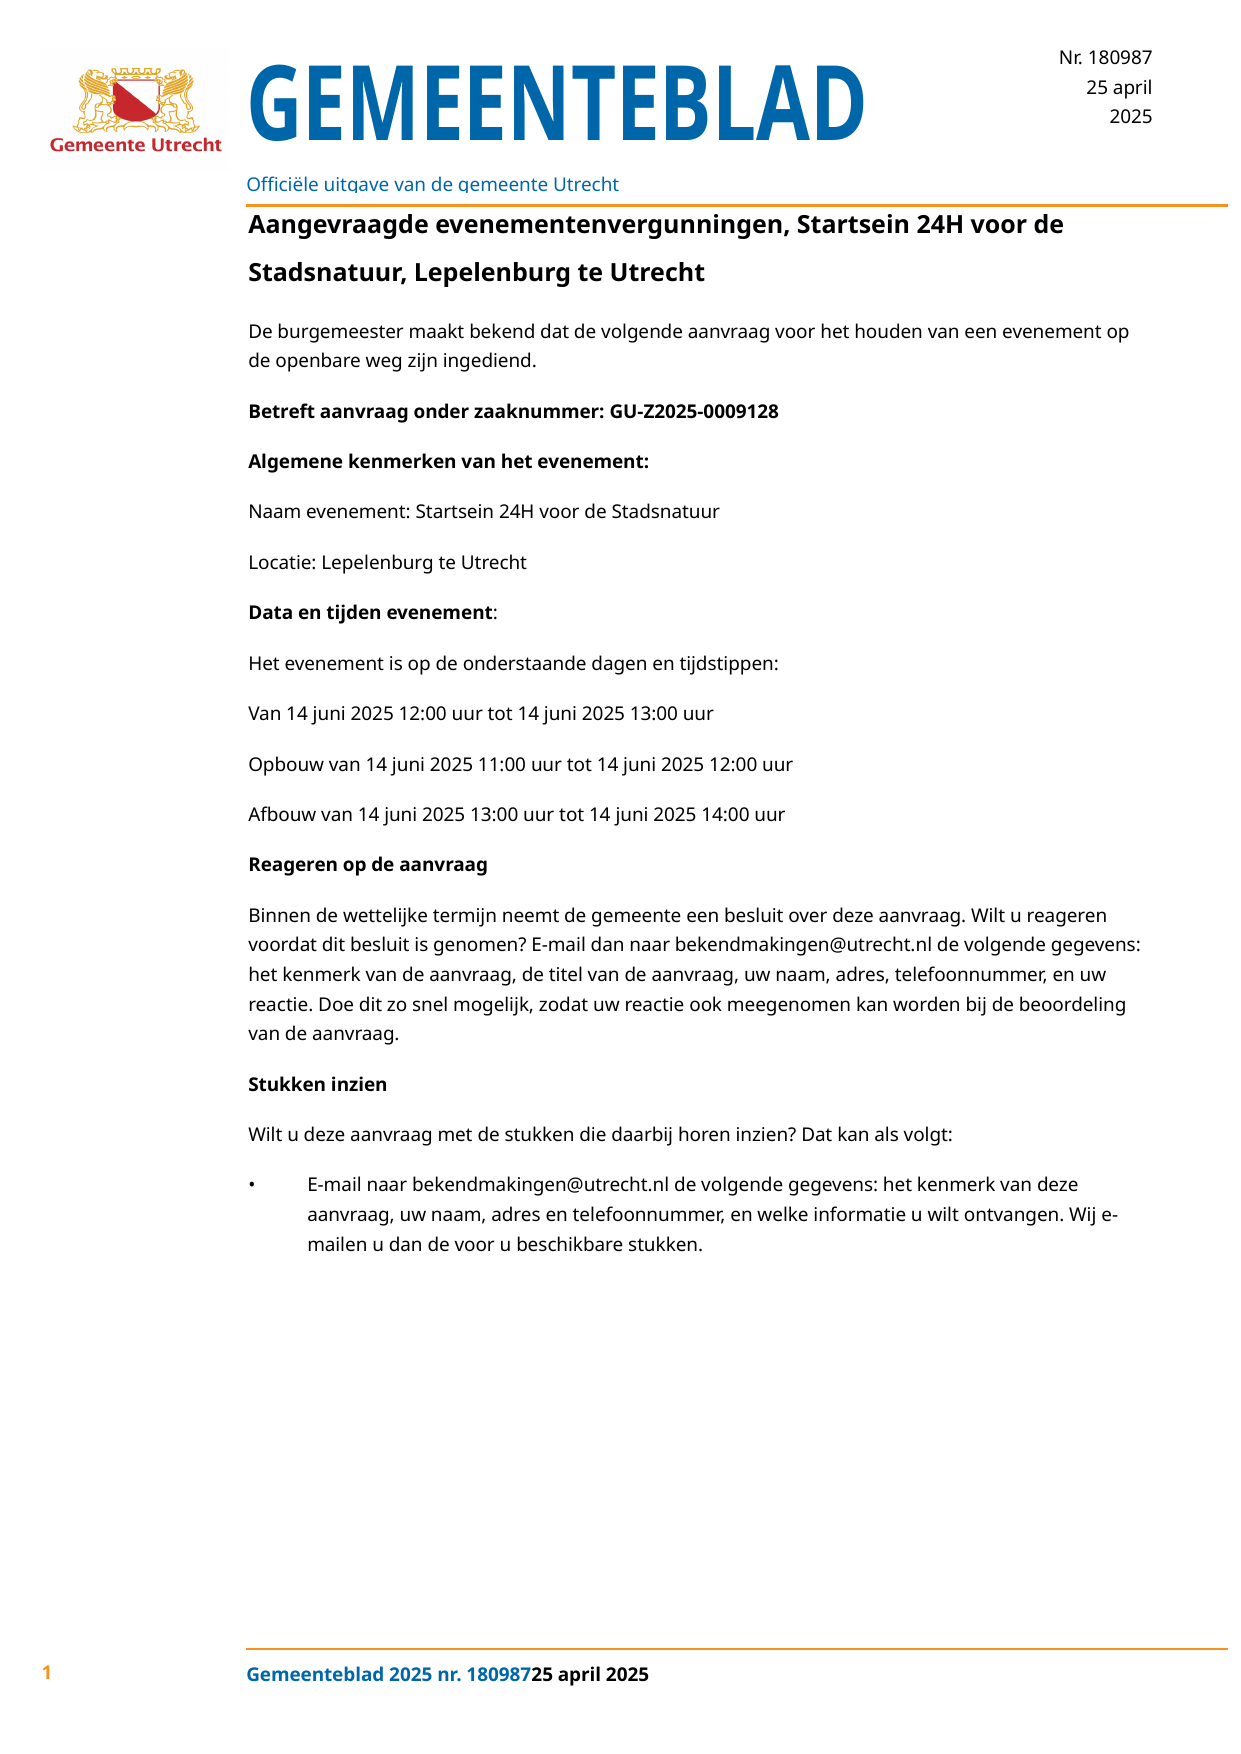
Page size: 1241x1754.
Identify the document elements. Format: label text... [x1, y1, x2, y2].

text Opbouw van 14 juni 2025 11:00 uur tot 14 juni 2025 12:00 uur [248, 751, 1152, 777]
text Betreft aanvraag onder zaaknummer: GU-Z2025-0009128 [248, 398, 1152, 424]
text Naam evenement: Startsein 24H voor de Stadsnatuur [248, 499, 1152, 524]
text Van 14 juni 2025 12:00 uur tot 14 juni 2025 13:00 uur [248, 700, 1152, 726]
text Stukken inzien [248, 1071, 1152, 1097]
text Data en tijden evenement: [248, 599, 1152, 625]
text Afbouw van 14 juni 2025 13:00 uur tot 14 juni 2025 14:00 uur [248, 801, 1152, 827]
list E-mail naar bekendmakingen@utrecht.nl de volgende gegevens: het kenmerk van deze aanvraag, uw naam, adres en telefoonnummer, en welke informatie u wilt ontvangen. Wij e-mailen u dan de voor u beschikbare stukken. [248, 1172, 1152, 1257]
picture [41, 47, 231, 172]
text Reageren op de aanvraag [248, 852, 1152, 877]
text De burgemeester maakt bekend dat de volgende aanvraag voor het houden van een evenement op de openbare weg zijn ingediend. [248, 318, 1152, 373]
text Het evenement is op de onderstaande dagen en tijdstippen: [248, 650, 1152, 676]
text Algemene kenmerken van het evenement: [248, 448, 1152, 474]
text Wilt u deze aanvraag met de stukken die daarbij horen inzien? Dat kan als volgt: [248, 1121, 1152, 1147]
text Binnen de wettelijke termijn neemt de gemeente een besluit over deze aanvraag. Wilt u reageren voordat dit besluit is genomen? E-mail dan naar bekendmakingen@utrecht.nl de volgende gegevens: het kenmerk van de aanvraag, de titel van de aanvraag, uw naam, adres, telefoonnummer, en uw reactie. Doe dit zo snel mogelijk, zodat uw reactie ook meegenomen kan worden bij de beoordeling van de aanvraag. [248, 902, 1152, 1046]
text Aangevraagde evenementenvergunningen, Startsein 24H voor de Stadsnatuur, Lepelenburg te Utrecht [248, 207, 1152, 288]
text Locatie: Lepelenburg te Utrecht [248, 549, 1152, 575]
